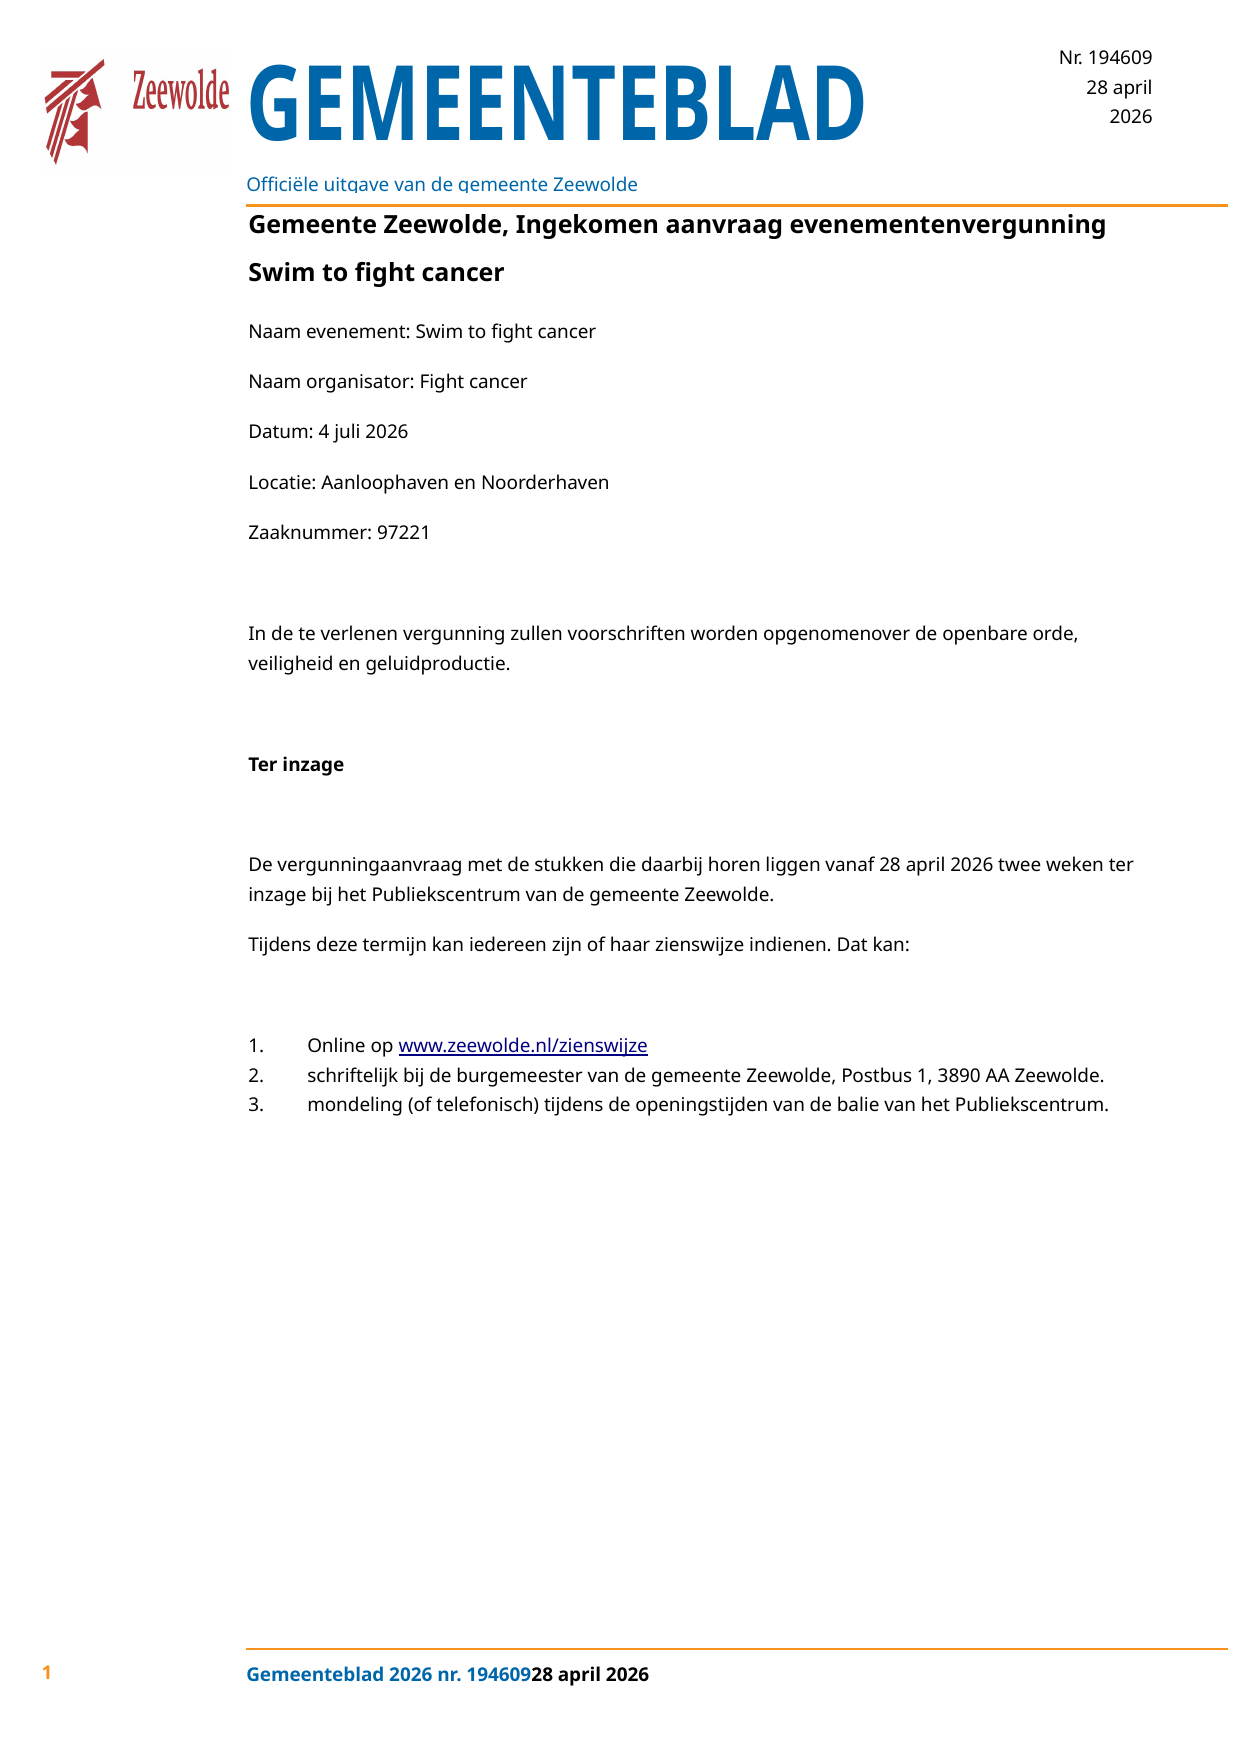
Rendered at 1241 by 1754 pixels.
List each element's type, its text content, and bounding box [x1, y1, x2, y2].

text Tijdens deze termijn kan iedereen zijn of haar zienswijze indienen. Dat kan: [248, 932, 1152, 957]
text Naam organisator: Fight cancer [248, 368, 1152, 394]
text Ter inzage [248, 751, 1152, 777]
list Online op www.zeewolde.nl/zienswijze [248, 1032, 1152, 1058]
text Locatie: Aanloophaven en Noorderhaven [248, 469, 1152, 495]
text Naam evenement: Swim to fight cancer [248, 318, 1152, 344]
text Zaaknummer: 97221 [248, 519, 1152, 545]
text Datum: 4 juli 2026 [248, 419, 1152, 444]
list mondeling (of telefonisch) tijdens de openingstijden van de balie van het Publiekscentrum. [248, 1092, 1152, 1117]
text De vergunningaanvraag met de stukken die daarbij horen liggen vanaf 28 april 2026 twee weken ter inzage bij het Publiekscentrum van de gemeente Zeewolde. [248, 852, 1152, 907]
text In de te verlenen vergunning zullen voorschriften worden opgenomenover de openbare orde, veiligheid en geluidproductie. [248, 620, 1152, 676]
list schriftelijk bij de burgemeester van de gemeente Zeewolde, Postbus 1, 3890 AA Zeewolde. [248, 1062, 1152, 1088]
text Gemeente Zeewolde, Ingekomen aanvraag evenementenvergunning Swim to fight cancer [248, 207, 1152, 288]
picture [41, 47, 231, 172]
